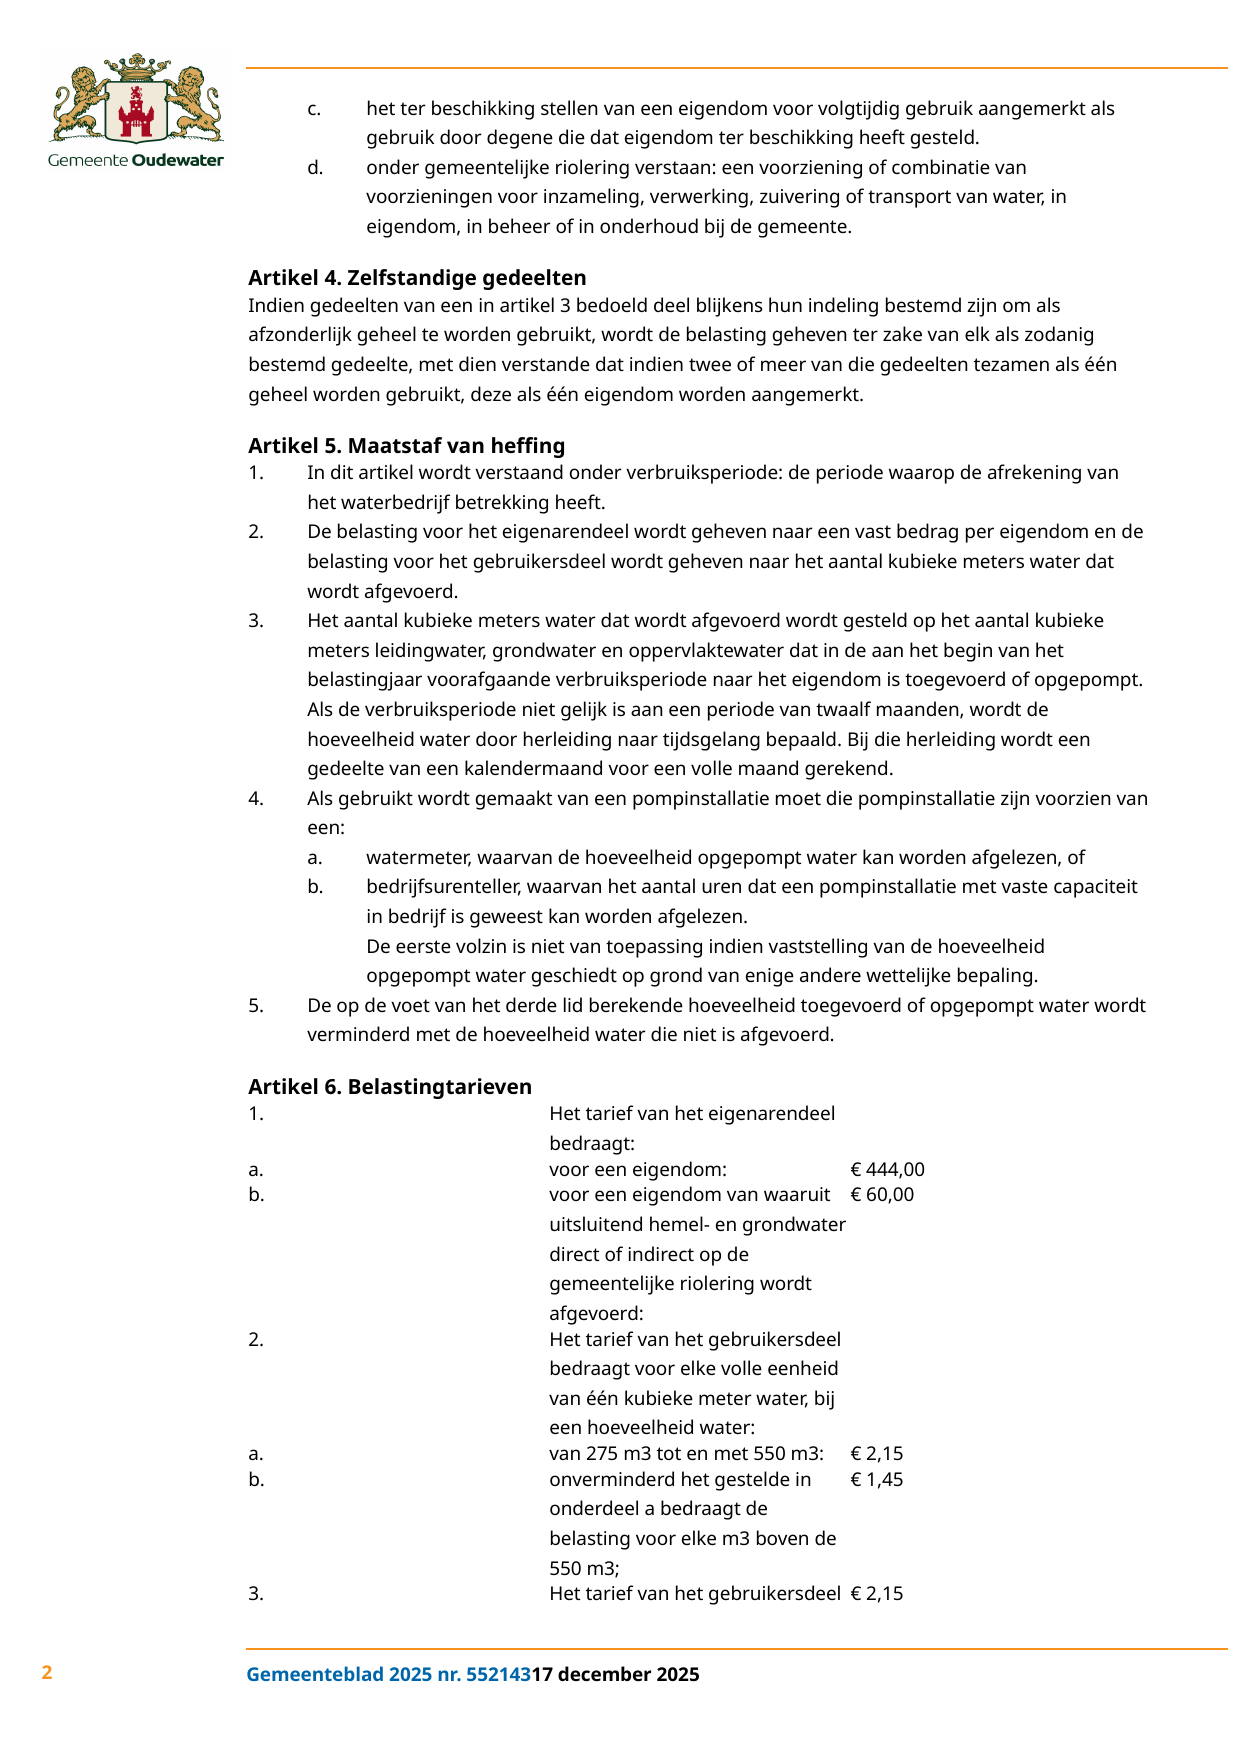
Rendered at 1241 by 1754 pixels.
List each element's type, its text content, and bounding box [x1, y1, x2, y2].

list onder gemeentelijke riolering verstaan: een voorziening of combinatie van voorzieningen voor inzameling, verwerking, zuivering of transport van water, in eigendom, in beheer of in onderhoud bij de gemeente. [307, 154, 1152, 239]
list Het aantal kubieke meters water dat wordt afgevoerd wordt gesteld op het aantal kubieke meters leidingwater, grondwater en oppervlaktewater dat in de aan het begin van het belastingjaar voorafgaande verbruiksperiode naar het eigendom is toegevoerd of opgepompt. Als de verbruiksperiode niet gelijk is aan een periode van twaalf maanden, wordt de hoeveelheid water door herleiding naar tijdsgelang bepaald. Bij die herleiding wordt een gedeelte van een kalendermaand voor een volle maand gerekend. [248, 607, 1152, 781]
text Artikel 4. Zelfstandige gedeelten [248, 263, 1152, 292]
list De op de voet van het derde lid berekende hoeveelheid toegevoerd of opgepompt water wordt verminderd met de hoeveelheid water die niet is afgevoerd. [248, 992, 1152, 1047]
table_cell € 2,15 [850, 1440, 1152, 1466]
list In dit artikel wordt verstaand onder verbruiksperiode: de periode waarop de afrekening van het waterbedrijf betrekking heeft. [248, 459, 1152, 515]
table_cell 2. [248, 1326, 549, 1440]
table_cell € 2,15 [850, 1580, 1152, 1606]
list bedrijfsurenteller, waarvan het aantal uren dat een pompinstallatie met vaste capaciteit in bedrijf is geweest kan worden afgelezen. [307, 874, 1152, 929]
table_cell 3. [248, 1580, 549, 1606]
table_cell a. [248, 1156, 549, 1182]
table_header [850, 1101, 1152, 1156]
table_cell Het tarief van het gebruikersdeel [549, 1580, 850, 1606]
table_header 1. [248, 1101, 549, 1156]
table_cell Het tarief van het gebruikersdeel bedraagt voor elke volle eenheid van één kubieke meter water, bij een hoeveelheid water: [549, 1326, 850, 1440]
table_cell € 444,00 [850, 1156, 1152, 1182]
table_cell b. [248, 1466, 549, 1580]
text Artikel 5. Maatstaf van heffing [248, 431, 1152, 459]
list De eerste volzin is niet van toepassing indien vaststelling van de hoeveelheid opgepompt water geschiedt op grond van enige andere wettelijke bepaling. [307, 933, 1152, 988]
table_cell onverminderd het gestelde in onderdeel a bedraagt de belasting voor elke m3 boven de 550 m3; [549, 1466, 850, 1580]
text Artikel 6. Belastingtarieven [248, 1072, 1152, 1101]
table_cell a. [248, 1440, 549, 1466]
list De belasting voor het eigenarendeel wordt geheven naar een vast bedrag per eigendom en de belasting voor het gebruikersdeel wordt geheven naar het aantal kubieke meters water dat wordt afgevoerd. [248, 519, 1152, 604]
table_cell b. [248, 1182, 549, 1326]
list Als gebruikt wordt gemaakt van een pompinstallatie moet die pompinstallatie zijn voorzien van een: [248, 785, 1152, 840]
picture [41, 47, 231, 172]
table_cell € 60,00 [850, 1182, 1152, 1326]
table_header Het tarief van het eigenarendeel bedraagt: [549, 1101, 850, 1156]
table_cell voor een eigendom van waaruit uitsluitend hemel- en grondwater direct of indirect op de gemeentelijke riolering wordt afgevoerd: [549, 1182, 850, 1326]
table_cell voor een eigendom: [549, 1156, 850, 1182]
list het ter beschikking stellen van een eigendom voor volgtijdig gebruik aangemerkt als gebruik door degene die dat eigendom ter beschikking heeft gesteld. [307, 95, 1152, 150]
table_cell € 1,45 [850, 1466, 1152, 1580]
list watermeter, waarvan de hoeveelheid opgepompt water kan worden afgelezen, of [307, 844, 1152, 870]
text Indien gedeelten van een in artikel 3 bedoeld deel blijkens hun indeling bestemd zijn om als afzonderlijk geheel te worden gebruikt, wordt de belasting geheven ter zake van elk als zodanig bestemd gedeelte, met dien verstande dat indien twee of meer van die gedeelten tezamen als één geheel worden gebruikt, deze als één eigendom worden aangemerkt. [248, 292, 1152, 406]
table_cell [850, 1326, 1152, 1440]
table_cell van 275 m3 tot en met 550 m3: [549, 1440, 850, 1466]
